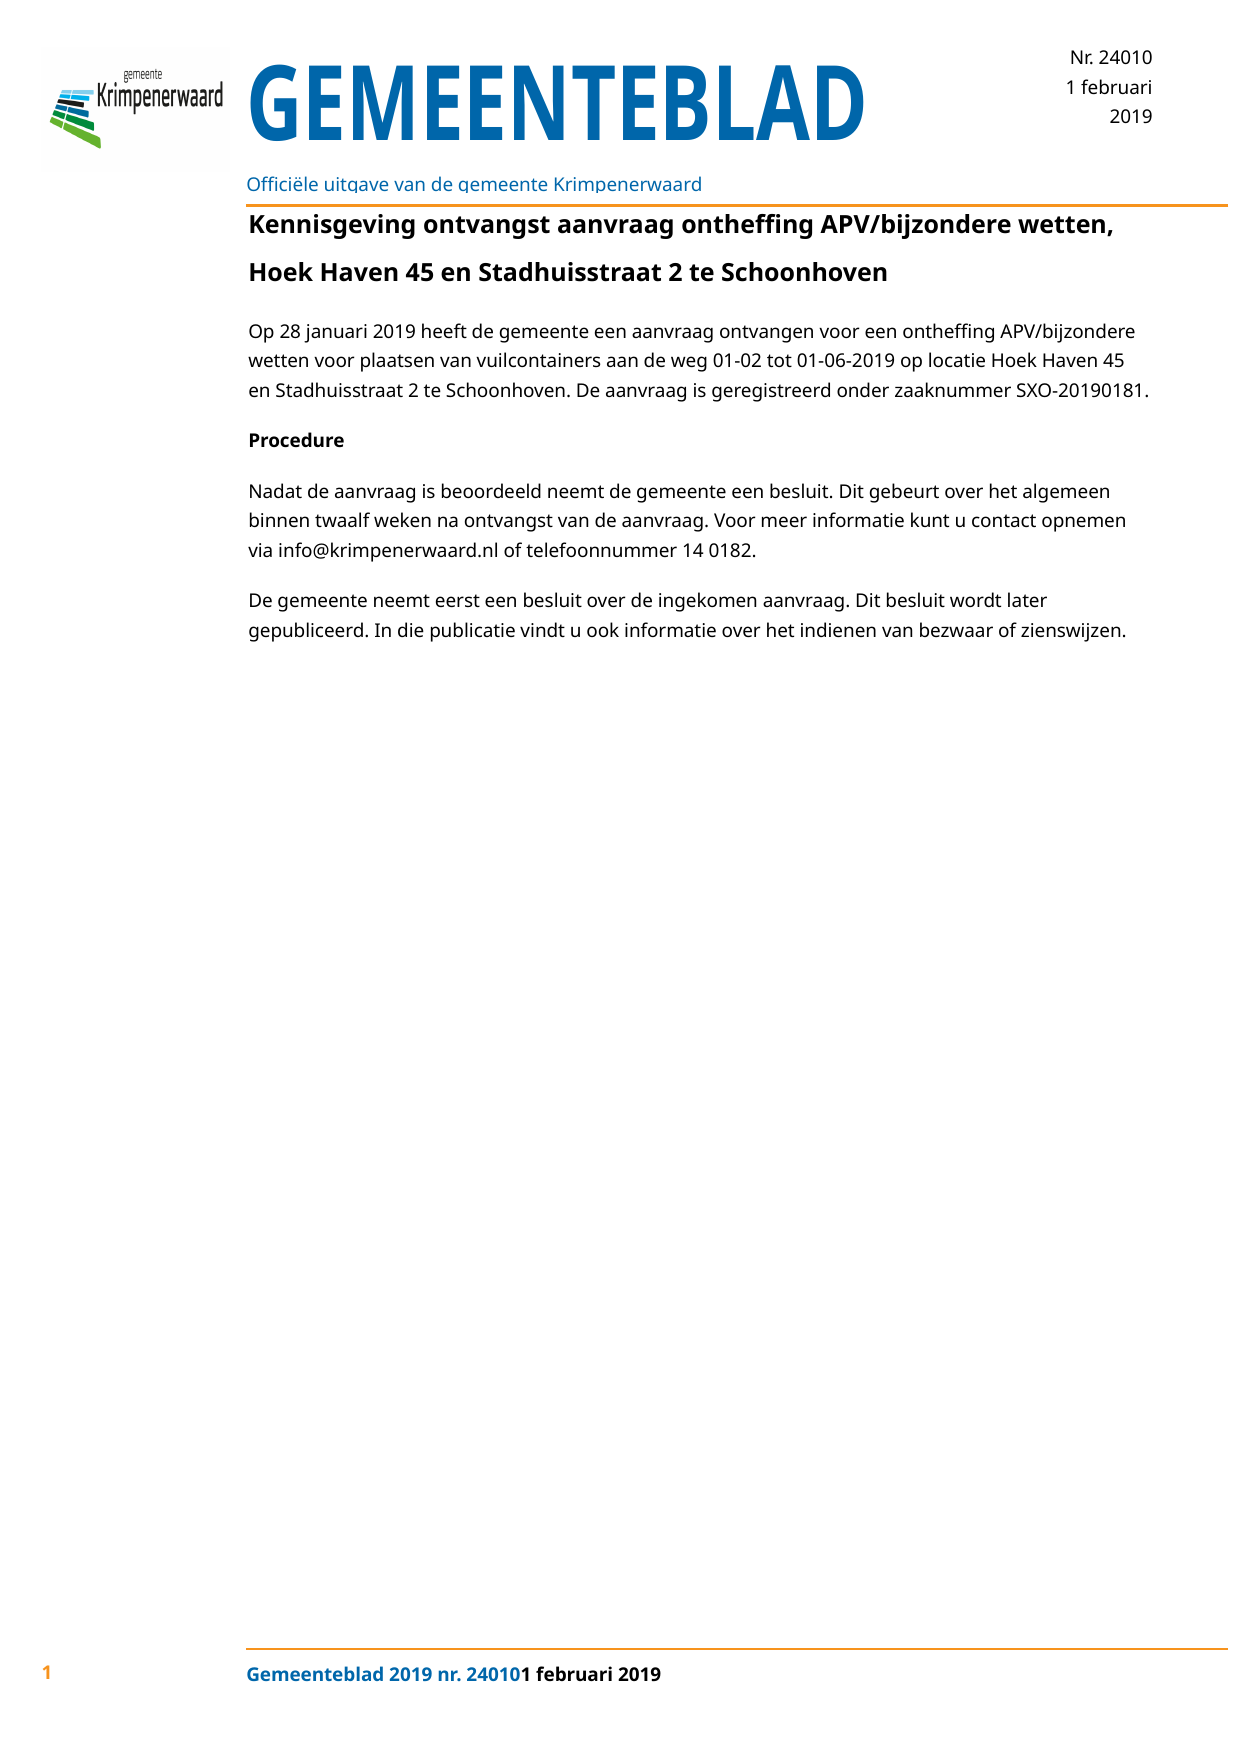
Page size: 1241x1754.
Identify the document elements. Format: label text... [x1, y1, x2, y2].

text Op 28 januari 2019 heeft de gemeente een aanvraag ontvangen voor een ontheffing APV/bijzondere wetten voor plaatsen van vuilcontainers aan de weg 01-02 tot 01-06-2019 op locatie Hoek Haven 45 en Stadhuisstraat 2 te Schoonhoven. De aanvraag is geregistreerd onder zaaknummer SXO-20190181. [248, 318, 1152, 403]
text Kennisgeving ontvangst aanvraag ontheffing APV/bijzondere wetten, Hoek Haven 45 en Stadhuisstraat 2 te Schoonhoven [248, 207, 1152, 288]
text De gemeente neemt eerst een besluit over de ingekomen aanvraag. Dit besluit wordt later gepubliceerd. In die publicatie vindt u ook informatie over het indienen van bezwaar of zienswijzen. [248, 587, 1152, 643]
text Procedure [248, 427, 1152, 453]
text Nadat de aanvraag is beoordeeld neemt de gemeente een besluit. Dit gebeurt over het algemeen binnen twaalf weken na ontvangst van de aanvraag. Voor meer informatie kunt u contact opnemen via info@krimpenerwaard.nl of telefoonnummer 14 0182. [248, 478, 1152, 563]
picture [41, 47, 231, 172]
